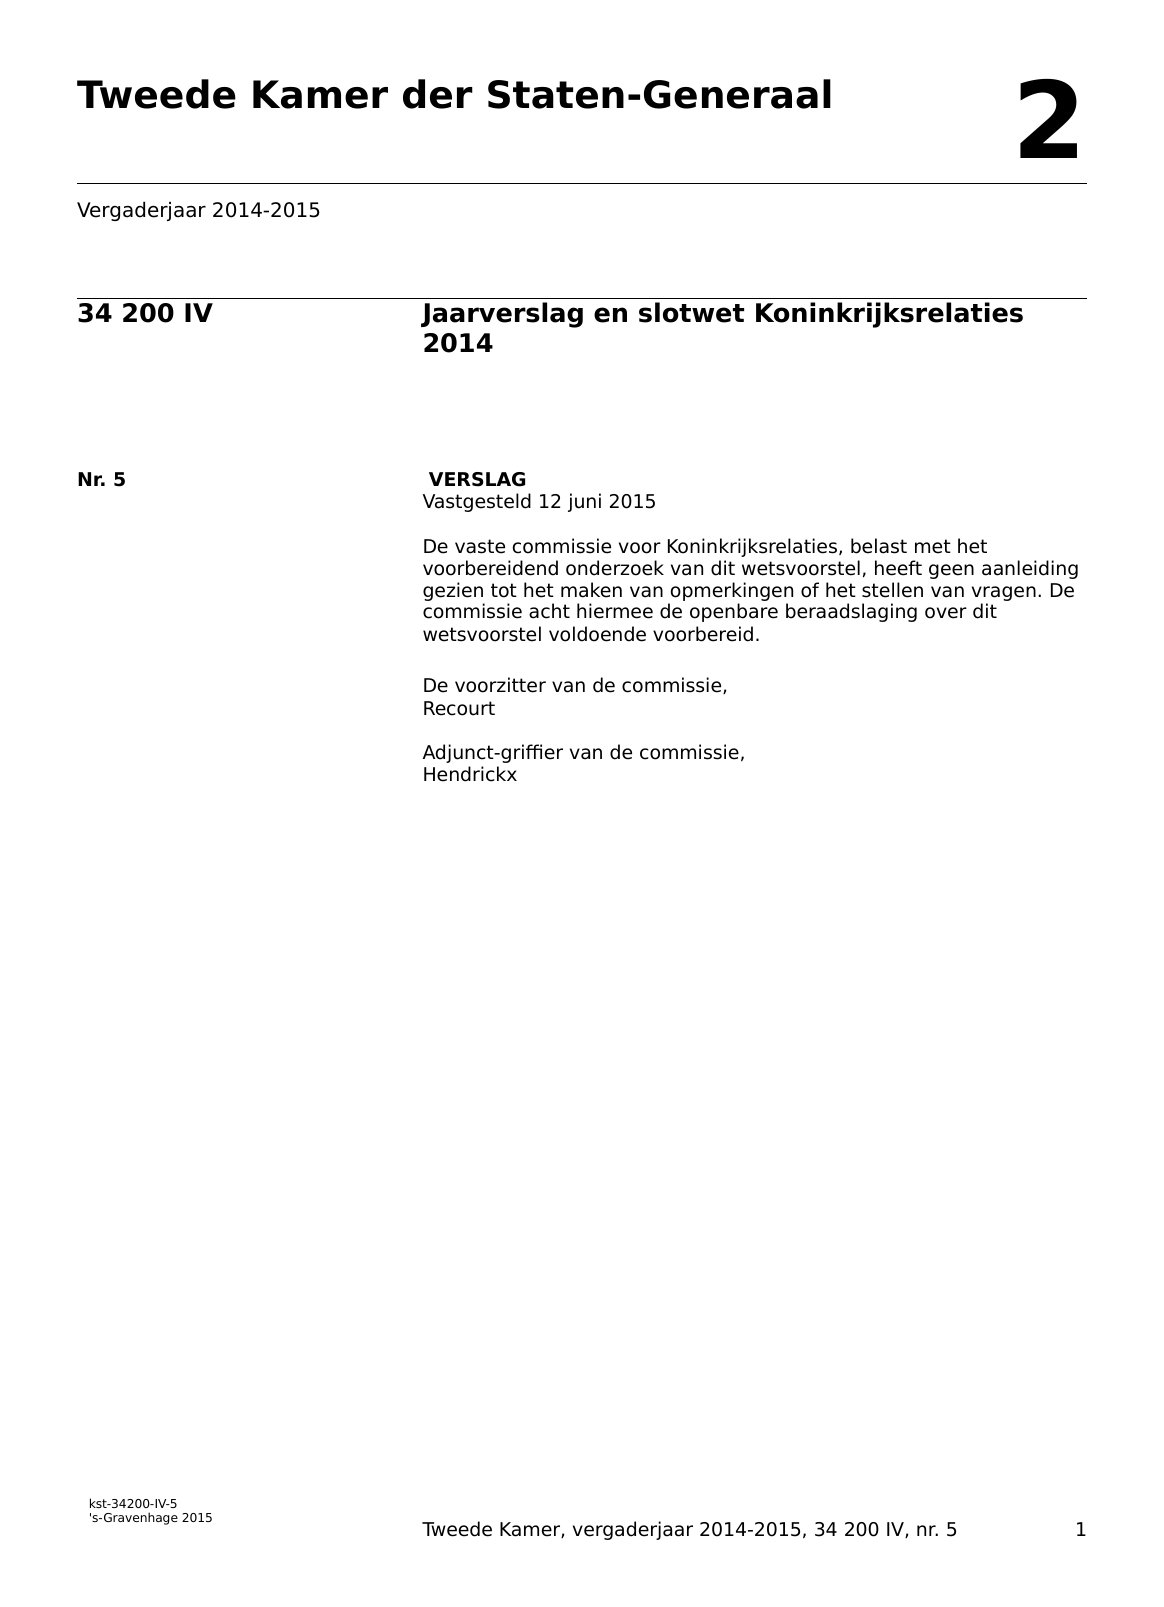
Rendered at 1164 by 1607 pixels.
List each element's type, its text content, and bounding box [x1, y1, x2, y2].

table_header Tweede Kamer der Staten-Generaal [77, 59, 886, 183]
subtitle Nr. 5 VERSLAG [77, 469, 1087, 491]
table_cell Vergaderjaar 2014-2015 [77, 184, 1087, 298]
subtitle 34 200 IV Jaarverslag en slotwet Koninkrijksrelaties 2014 [77, 299, 1087, 358]
text Vastgesteld 12 juni 2015 [422, 491, 1087, 513]
text Adjunct-griffier van de commissie, Hendrickx [422, 742, 1087, 786]
text De vaste commissie voor Koninkrijksrelaties, belast met het voorbereidend onderzoek van dit wetsvoorstel, heeft geen aanleiding gezien tot het maken van opmerkingen of het stellen van vragen. De commissie acht hiermee de openbare beraadslaging over dit wetsvoorstel voldoende voorbereid. [422, 536, 1087, 645]
text 's-Gravenhage 2015 [88, 1511, 323, 1525]
text kst-34200-IV-5 [88, 1497, 323, 1511]
text De voorzitter van de commissie, Recourt [422, 675, 1087, 719]
table_header 2 [886, 59, 1087, 183]
